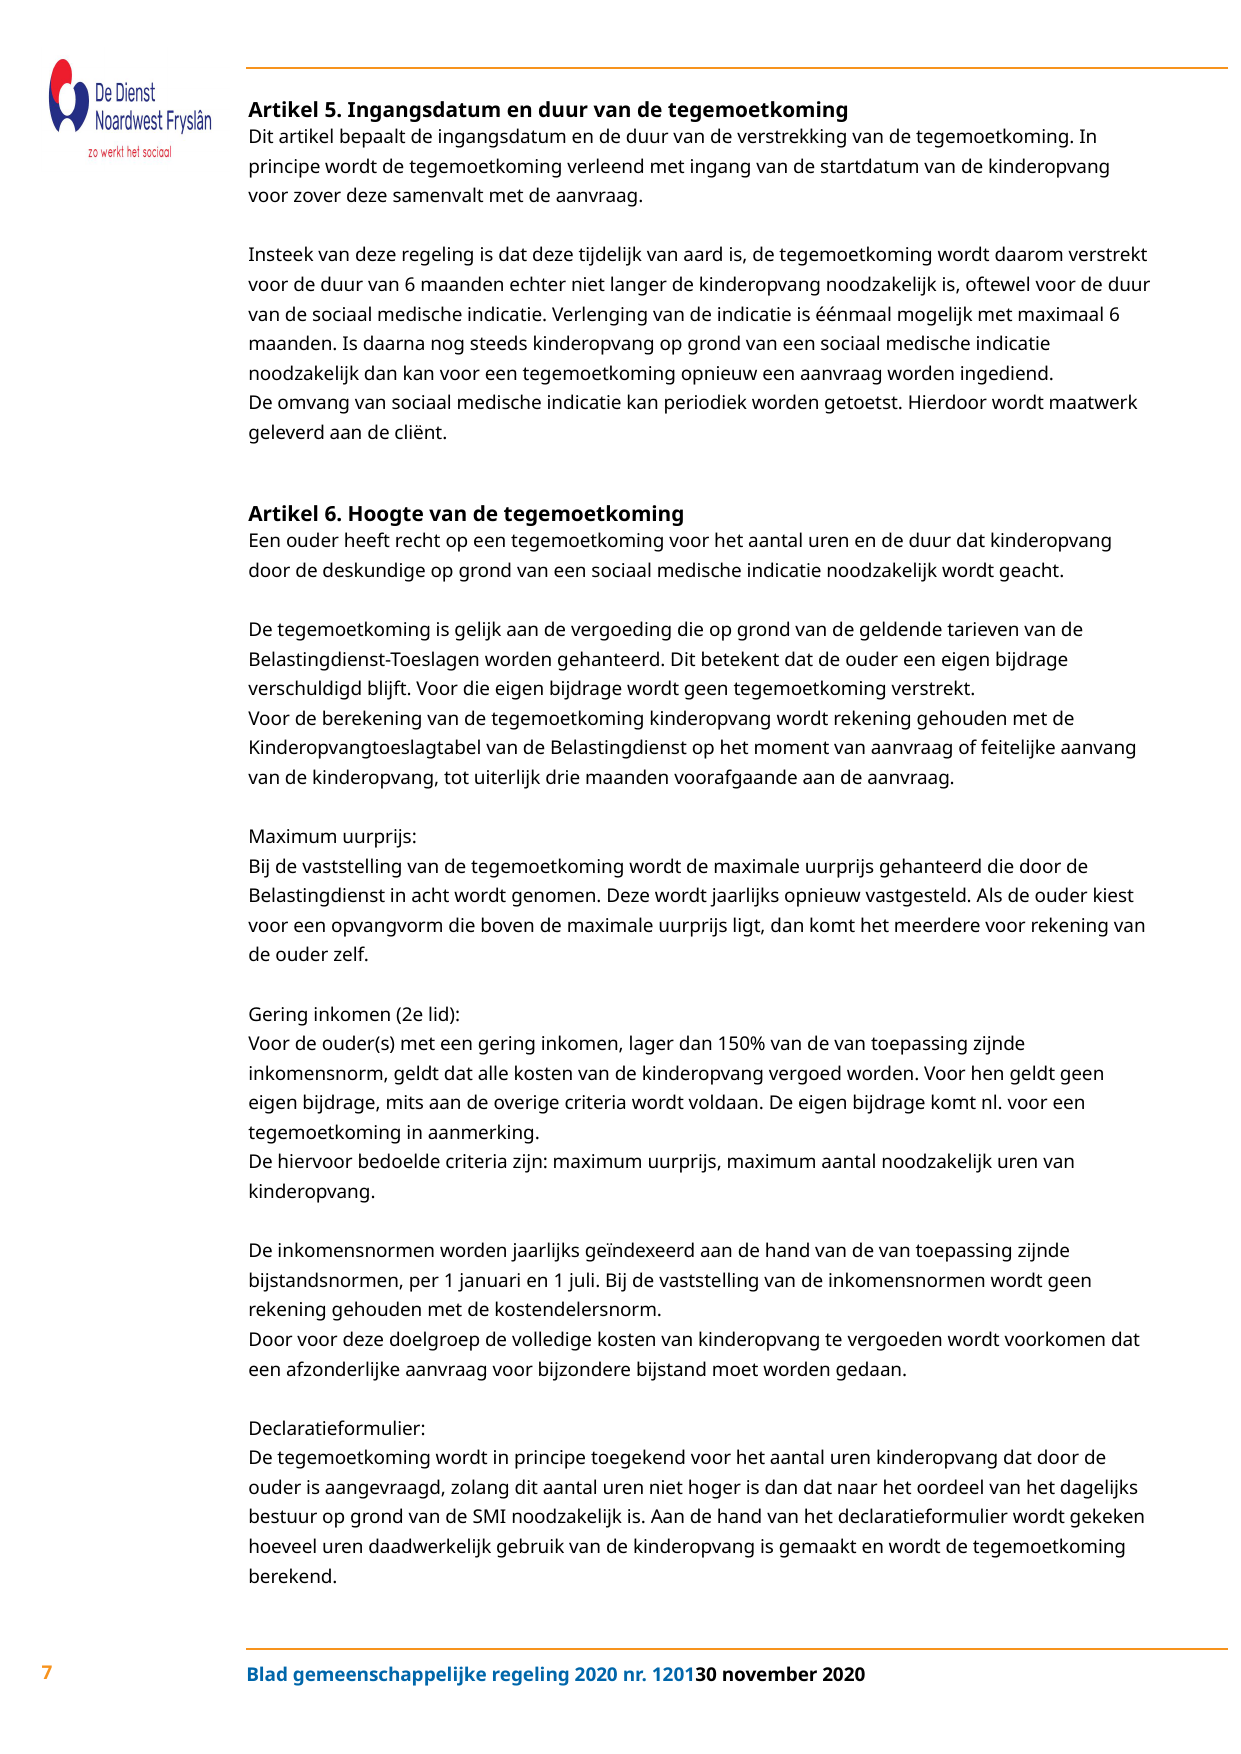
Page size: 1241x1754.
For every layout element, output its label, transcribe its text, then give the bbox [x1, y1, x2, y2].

text De inkomensnormen worden jaarlijks geïndexeerd aan de hand van de van toepassing zijnde bijstandsnormen, per 1 januari en 1 juli. Bij de vaststelling van de inkomensnormen wordt geen rekening gehouden met de kostendelersnorm. [248, 1237, 1152, 1322]
text Declaratieformulier: [248, 1415, 1152, 1441]
text De hiervoor bedoelde criteria zijn: maximum uurprijs, maximum aantal noodzakelijk uren van kinderopvang. [248, 1149, 1152, 1204]
text Insteek van deze regeling is dat deze tijdelijk van aard is, de tegemoetkoming wordt daarom verstrekt voor de duur van 6 maanden echter niet langer de kinderopvang noodzakelijk is, oftewel voor de duur van de sociaal medische indicatie. Verlenging van de indicatie is éénmaal mogelijk met maximaal 6 maanden. Is daarna nog steeds kinderopvang op grond van een sociaal medische indicatie noodzakelijk dan kan voor een tegemoetkoming opnieuw een aanvraag worden ingediend. [248, 242, 1152, 386]
text Dit artikel bepaalt de ingangsdatum en de duur van de verstrekking van de tegemoetkoming. In principe wordt de tegemoetkoming verleend met ingang van de startdatum van de kinderopvang voor zover deze samenvalt met de aanvraag. [248, 123, 1152, 208]
text Artikel 5. Ingangsdatum en duur van de tegemoetkoming [248, 95, 1152, 123]
text De tegemoetkoming wordt in principe toegekend voor het aantal uren kinderopvang dat door de ouder is aangevraagd, zolang dit aantal uren niet hoger is dan dat naar het oordeel van het dagelijks bestuur op grond van de SMI noodzakelijk is. Aan de hand van het declaratieformulier wordt gekeken hoeveel uren daadwerkelijk gebruik van de kinderopvang is gemaakt en wordt de tegemoetkoming berekend. [248, 1444, 1152, 1589]
text De omvang van sociaal medische indicatie kan periodiek worden getoetst. Hierdoor wordt maatwerk geleverd aan de cliënt. [248, 389, 1152, 445]
text Maximum uurprijs: [248, 823, 1152, 849]
text Voor de berekening van de tegemoetkoming kinderopvang wordt rekening gehouden met de Kinderopvangtoeslagtabel van de Belastingdienst op het moment van aanvraag of feitelijke aanvang van de kinderopvang, tot uiterlijk drie maanden voorafgaande aan de aanvraag. [248, 705, 1152, 790]
text Artikel 6. Hoogte van de tegemoetkoming [248, 499, 1152, 527]
text Door voor deze doelgroep de volledige kosten van kinderopvang te vergoeden wordt voorkomen dat een afzonderlijke aanvraag voor bijzondere bijstand moet worden gedaan. [248, 1326, 1152, 1382]
text Gering inkomen (2e lid): [248, 1001, 1152, 1027]
picture [41, 47, 231, 172]
text Voor de ouder(s) met een gering inkomen, lager dan 150% van de van toepassing zijnde inkomensnorm, geldt dat alle kosten van de kinderopvang vergoed worden. Voor hen geldt geen eigen bijdrage, mits aan de overige criteria wordt voldaan. De eigen bijdrage komt nl. voor een tegemoetkoming in aanmerking. [248, 1030, 1152, 1145]
text Een ouder heeft recht op een tegemoetkoming voor het aantal uren en de duur dat kinderopvang door de deskundige op grond van een sociaal medische indicatie noodzakelijk wordt geacht. [248, 527, 1152, 583]
text De tegemoetkoming is gelijk aan de vergoeding die op grond van de geldende tarieven van de Belastingdienst-Toeslagen worden gehanteerd. Dit betekent dat de ouder een eigen bijdrage verschuldigd blijft. Voor die eigen bijdrage wordt geen tegemoetkoming verstrekt. [248, 616, 1152, 701]
text Bij de vaststelling van de tegemoetkoming wordt de maximale uurprijs gehanteerd die door de Belastingdienst in acht wordt genomen. Deze wordt jaarlijks opnieuw vastgesteld. Als de ouder kiest voor een opvangvorm die boven de maximale uurprijs ligt, dan komt het meerdere voor rekening van de ouder zelf. [248, 853, 1152, 967]
